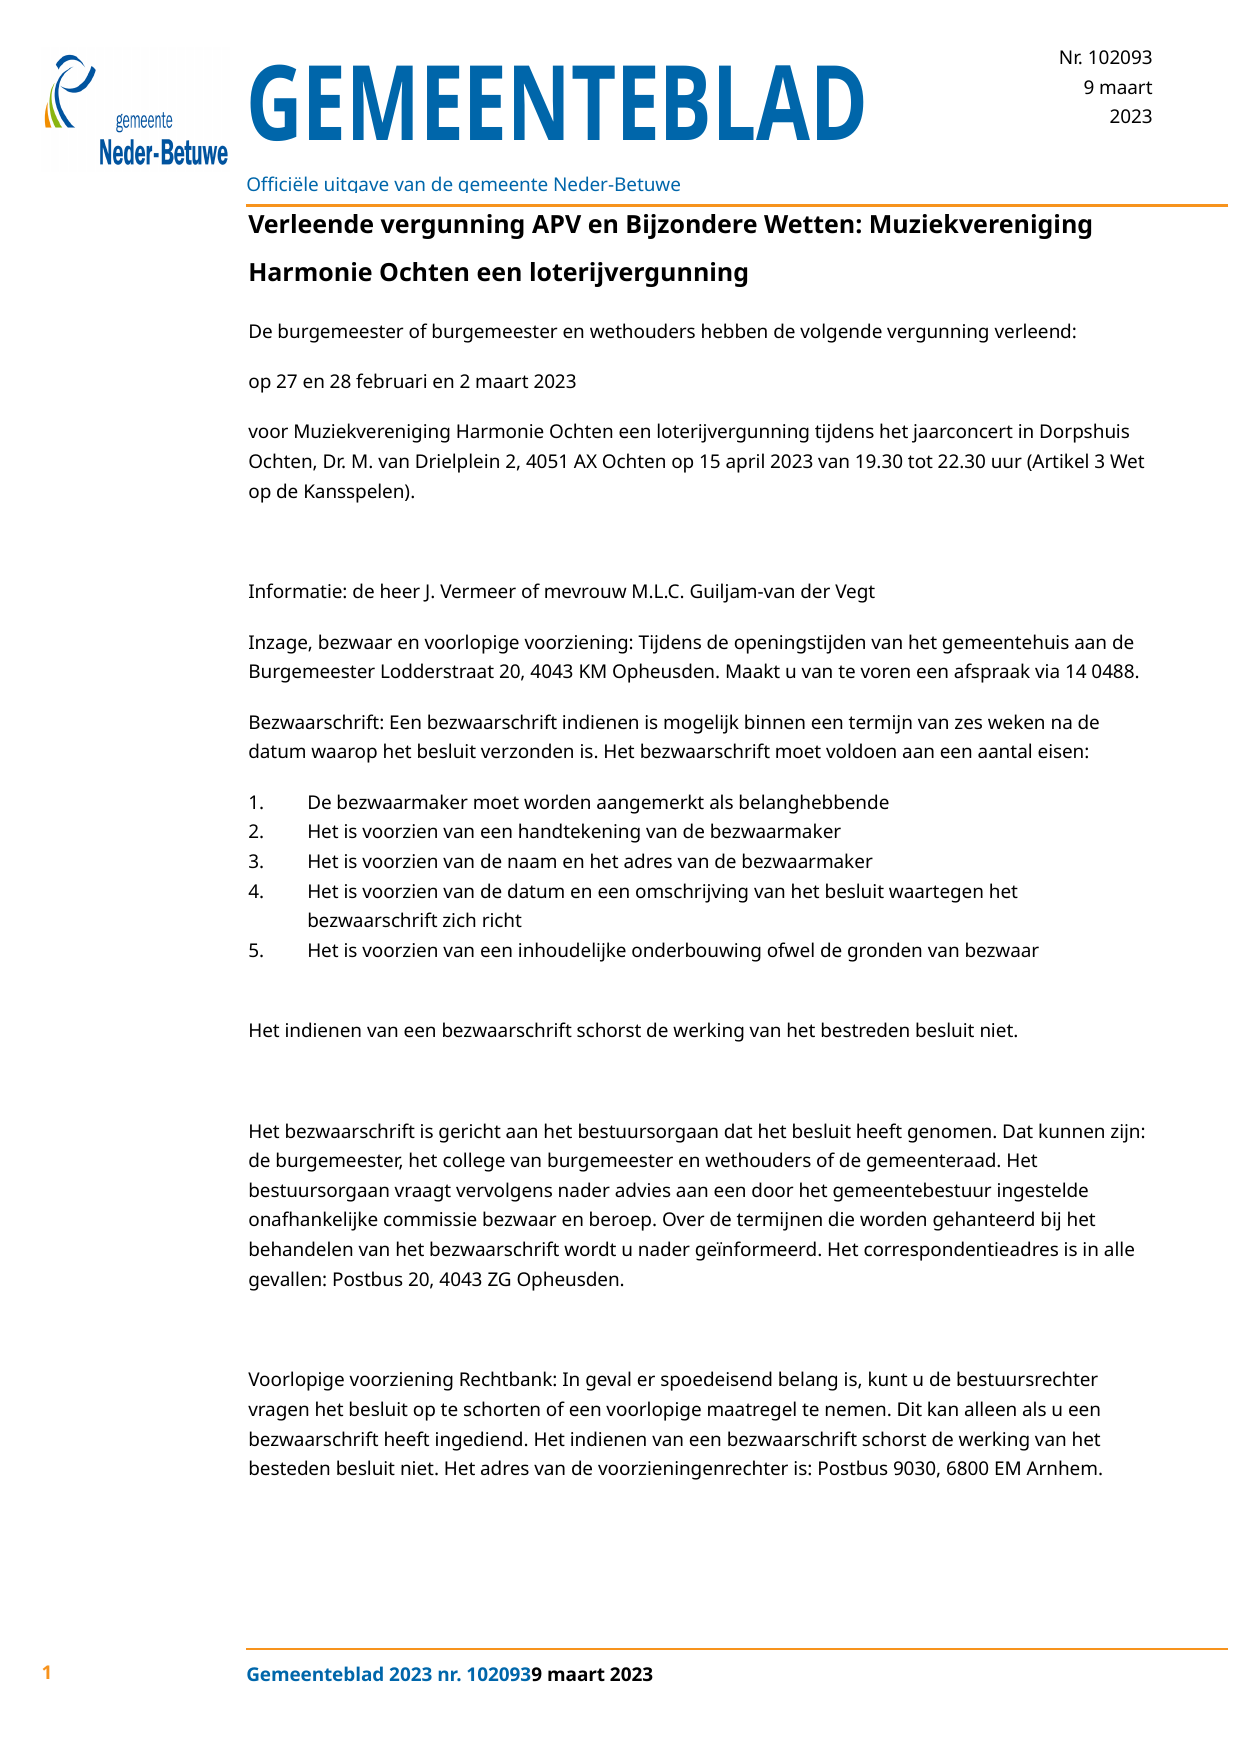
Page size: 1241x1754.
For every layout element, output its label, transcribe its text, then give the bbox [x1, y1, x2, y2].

text Het indienen van een bezwaarschrift schorst de werking van het bestreden besluit niet. [248, 1017, 1152, 1043]
text voor Muziekvereniging Harmonie Ochten een loterijvergunning tijdens het jaarconcert in Dorpshuis Ochten, Dr. M. van Drielplein 2, 4051 AX Ochten op 15 april 2023 van 19.30 tot 22.30 uur (Artikel 3 Wet op de Kansspelen). [248, 419, 1152, 504]
text Verleende vergunning APV en Bijzondere Wetten: Muziekvereniging Harmonie Ochten een loterijvergunning [248, 207, 1152, 288]
list De bezwaarmaker moet worden aangemerkt als belanghebbende [248, 789, 1152, 815]
text Informatie: de heer J. Vermeer of mevrouw M.L.C. Guiljam-van der Vegt [248, 579, 1152, 604]
picture [41, 47, 231, 172]
text op 27 en 28 februari en 2 maart 2023 [248, 368, 1152, 394]
text Bezwaarschrift: Een bezwaarschrift indienen is mogelijk binnen een termijn van zes weken na de datum waarop het besluit verzonden is. Het bezwaarschrift moet voldoen aan een aantal eisen: [248, 709, 1152, 764]
list Het is voorzien van een handtekening van de bezwaarmaker [248, 819, 1152, 844]
list Het is voorzien van de datum en een omschrijving van het besluit waartegen het bezwaarschrift zich richt [248, 878, 1152, 933]
text Inzage, bezwaar en voorlopige voorziening: Tijdens de openingstijden van het gemeentehuis aan de Burgemeester Lodderstraat 20, 4043 KM Opheusden. Maakt u van te voren een afspraak via 14 0488. [248, 629, 1152, 684]
list Het is voorzien van een inhoudelijke onderbouwing ofwel de gronden van bezwaar [248, 937, 1152, 963]
list Het is voorzien van de naam en het adres van de bezwaarmaker [248, 848, 1152, 874]
text Voorlopige voorziening Rechtbank: In geval er spoedeisend belang is, kunt u de bestuursrechter vragen het besluit op te schorten of een voorlopige maatregel te nemen. Dit kan alleen als u een bezwaarschrift heeft ingediend. Het indienen van een bezwaarschrift schorst de werking van het besteden besluit niet. Het adres van de voorzieningenrechter is: Postbus 9030, 6800 EM Arnhem. [248, 1367, 1152, 1481]
text Het bezwaarschrift is gericht aan het bestuursorgaan dat het besluit heeft genomen. Dat kunnen zijn: de burgemeester, het college van burgemeester en wethouders of de gemeenteraad. Het bestuursorgaan vraagt vervolgens nader advies aan een door het gemeentebestuur ingestelde onafhankelijke commissie bezwaar en beroep. Over de termijnen die worden gehanteerd bij het behandelen van het bezwaarschrift wordt u nader geïnformeerd. Het correspondentieadres is in alle gevallen: Postbus 20, 4043 ZG Opheusden. [248, 1118, 1152, 1292]
text De burgemeester of burgemeester en wethouders hebben de volgende vergunning verleend: [248, 318, 1152, 344]
